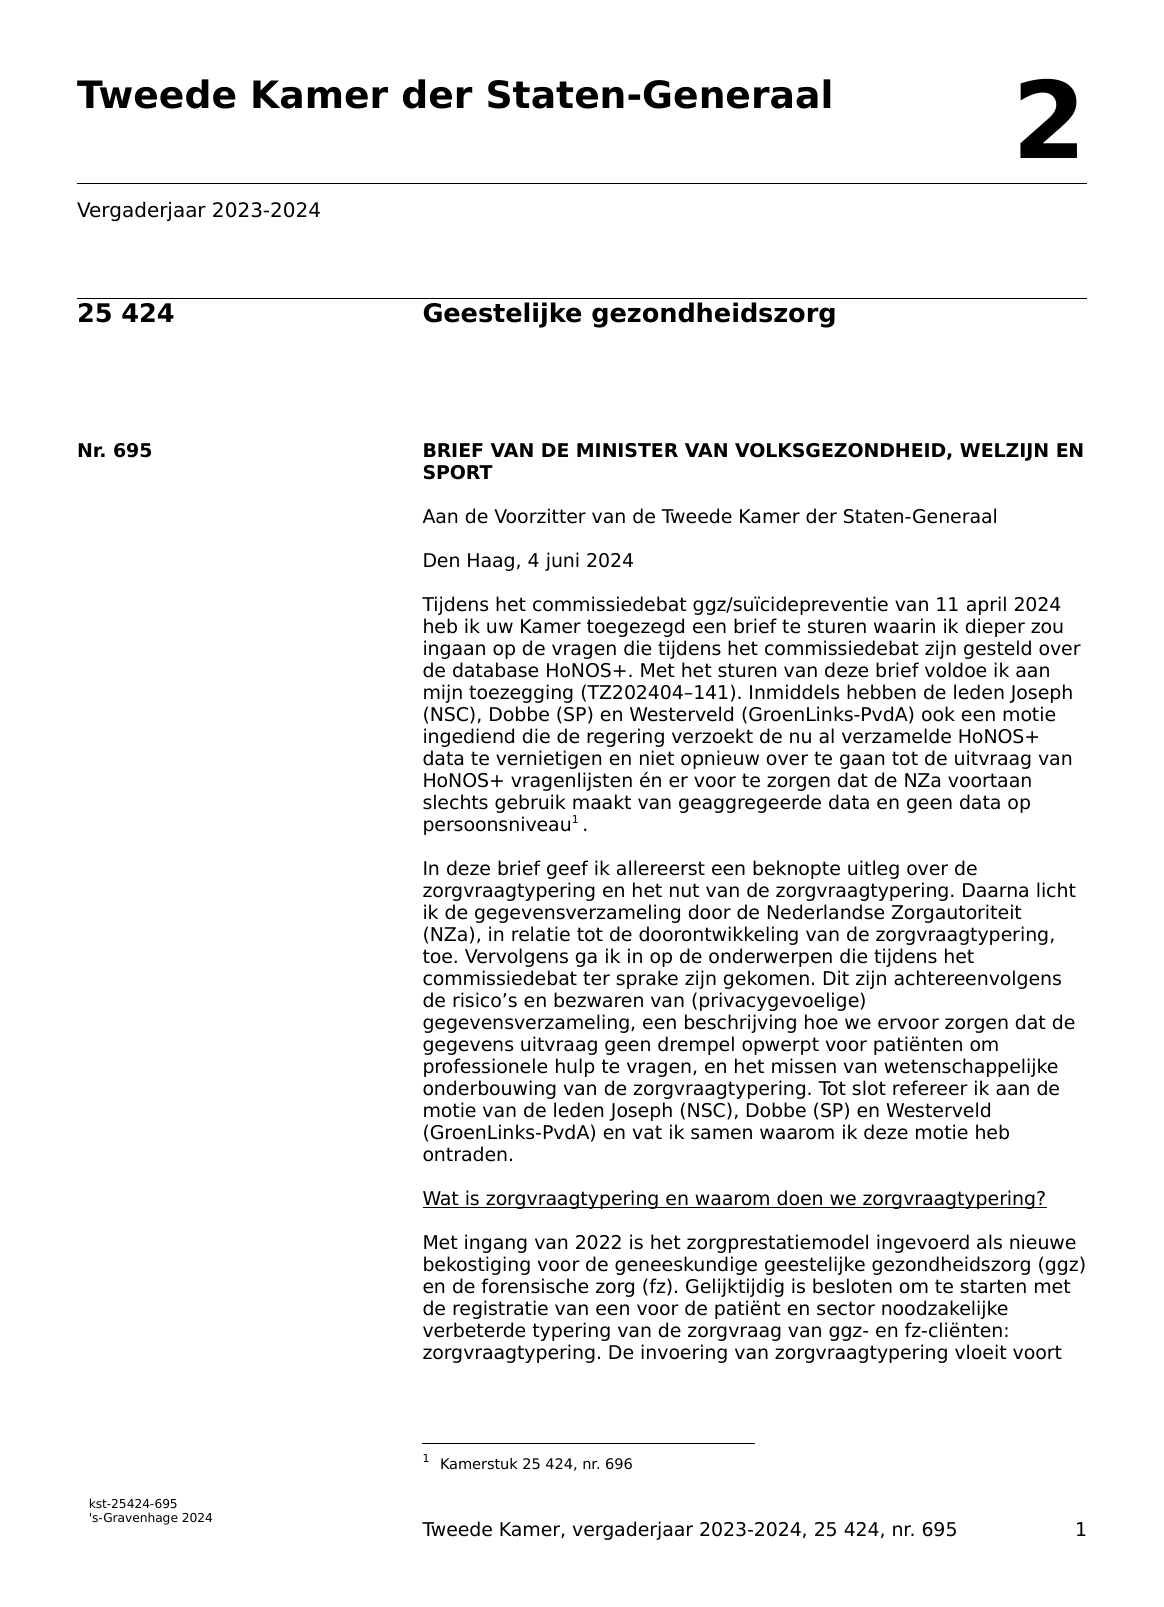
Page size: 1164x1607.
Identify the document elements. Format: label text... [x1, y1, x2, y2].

table_header 2 [886, 59, 1087, 183]
subtitle 25 424 Geestelijke gezondheidszorg [77, 299, 1087, 329]
text Den Haag, 4 juni 2024 [422, 550, 1087, 572]
text 's-Gravenhage 2024 [88, 1511, 323, 1525]
text Kamerstuk 25 424, nr. 696 [422, 1452, 1087, 1474]
table_cell Vergaderjaar 2023-2024 [77, 184, 1087, 298]
text Tijdens het commissiedebat ggz/suïcidepreventie van 11 april 2024 heb ik uw Kamer toegezegd een brief te sturen waarin ik dieper zou ingaan op de vragen die tijdens het commissiedebat zijn gesteld over de database HoNOS+. Met het sturen van deze brief voldoe ik aan mijn toezegging (TZ202404–141). Inmiddels hebben de leden Joseph (NSC), Dobbe (SP) en Westerveld (GroenLinks-PvdA) ook een motie ingediend die de regering verzoekt de nu al verzamelde HoNOS+ data te vernietigen en niet opnieuw over te gaan tot de uitvraag van HoNOS+ vragenlijsten én er voor te zorgen dat de NZa voortaan slechts gebruik maakt van geaggregeerde data en geen data op persoonsniveau. [422, 594, 1087, 836]
subtitle Wat is zorgvraagtypering en waarom doen we zorgvraagtypering? [422, 1188, 1087, 1210]
text In deze brief geef ik allereerst een beknopte uitleg over de zorgvraagtypering en het nut van de zorgvraagtypering. Daarna licht ik de gegevensverzameling door de Nederlandse Zorgautoriteit (NZa), in relatie tot de doorontwikkeling van de zorgvraagtypering, toe. Vervolgens ga ik in op de onderwerpen die tijdens het commissiedebat ter sprake zijn gekomen. Dit zijn achtereenvolgens de risico’s en bezwaren van (privacygevoelige) gegevensverzameling, een beschrijving hoe we ervoor zorgen dat de gegevens uitvraag geen drempel opwerpt voor patiënten om professionele hulp te vragen, en het missen van wetenschappelijke onderbouwing van de zorgvraagtypering. Tot slot refereer ik aan de motie van de leden Joseph (NSC), Dobbe (SP) en Westerveld (GroenLinks-PvdA) en vat ik samen waarom ik deze motie heb ontraden. [422, 858, 1087, 1166]
subtitle Nr. 695 BRIEF VAN DE MINISTER VAN VOLKSGEZONDHEID, WELZIJN EN SPORT [77, 440, 1087, 484]
table_header Tweede Kamer der Staten-Generaal [77, 59, 886, 183]
text Met ingang van 2022 is het zorgprestatiemodel ingevoerd als nieuwe bekostiging voor de geneeskundige geestelijke gezondheidszorg (ggz) en de forensische zorg (fz). Gelijktijdig is besloten om te starten met de registratie van een voor de patiënt en sector noodzakelijke verbeterde typering van de zorgvraag van ggz- en fz-cliënten: zorgvraagtypering. De invoering van zorgvraagtypering vloeit voort [422, 1232, 1087, 1364]
text kst-25424-695 [88, 1497, 323, 1511]
text Aan de Voorzitter van de Tweede Kamer der Staten-Generaal [422, 506, 1087, 528]
